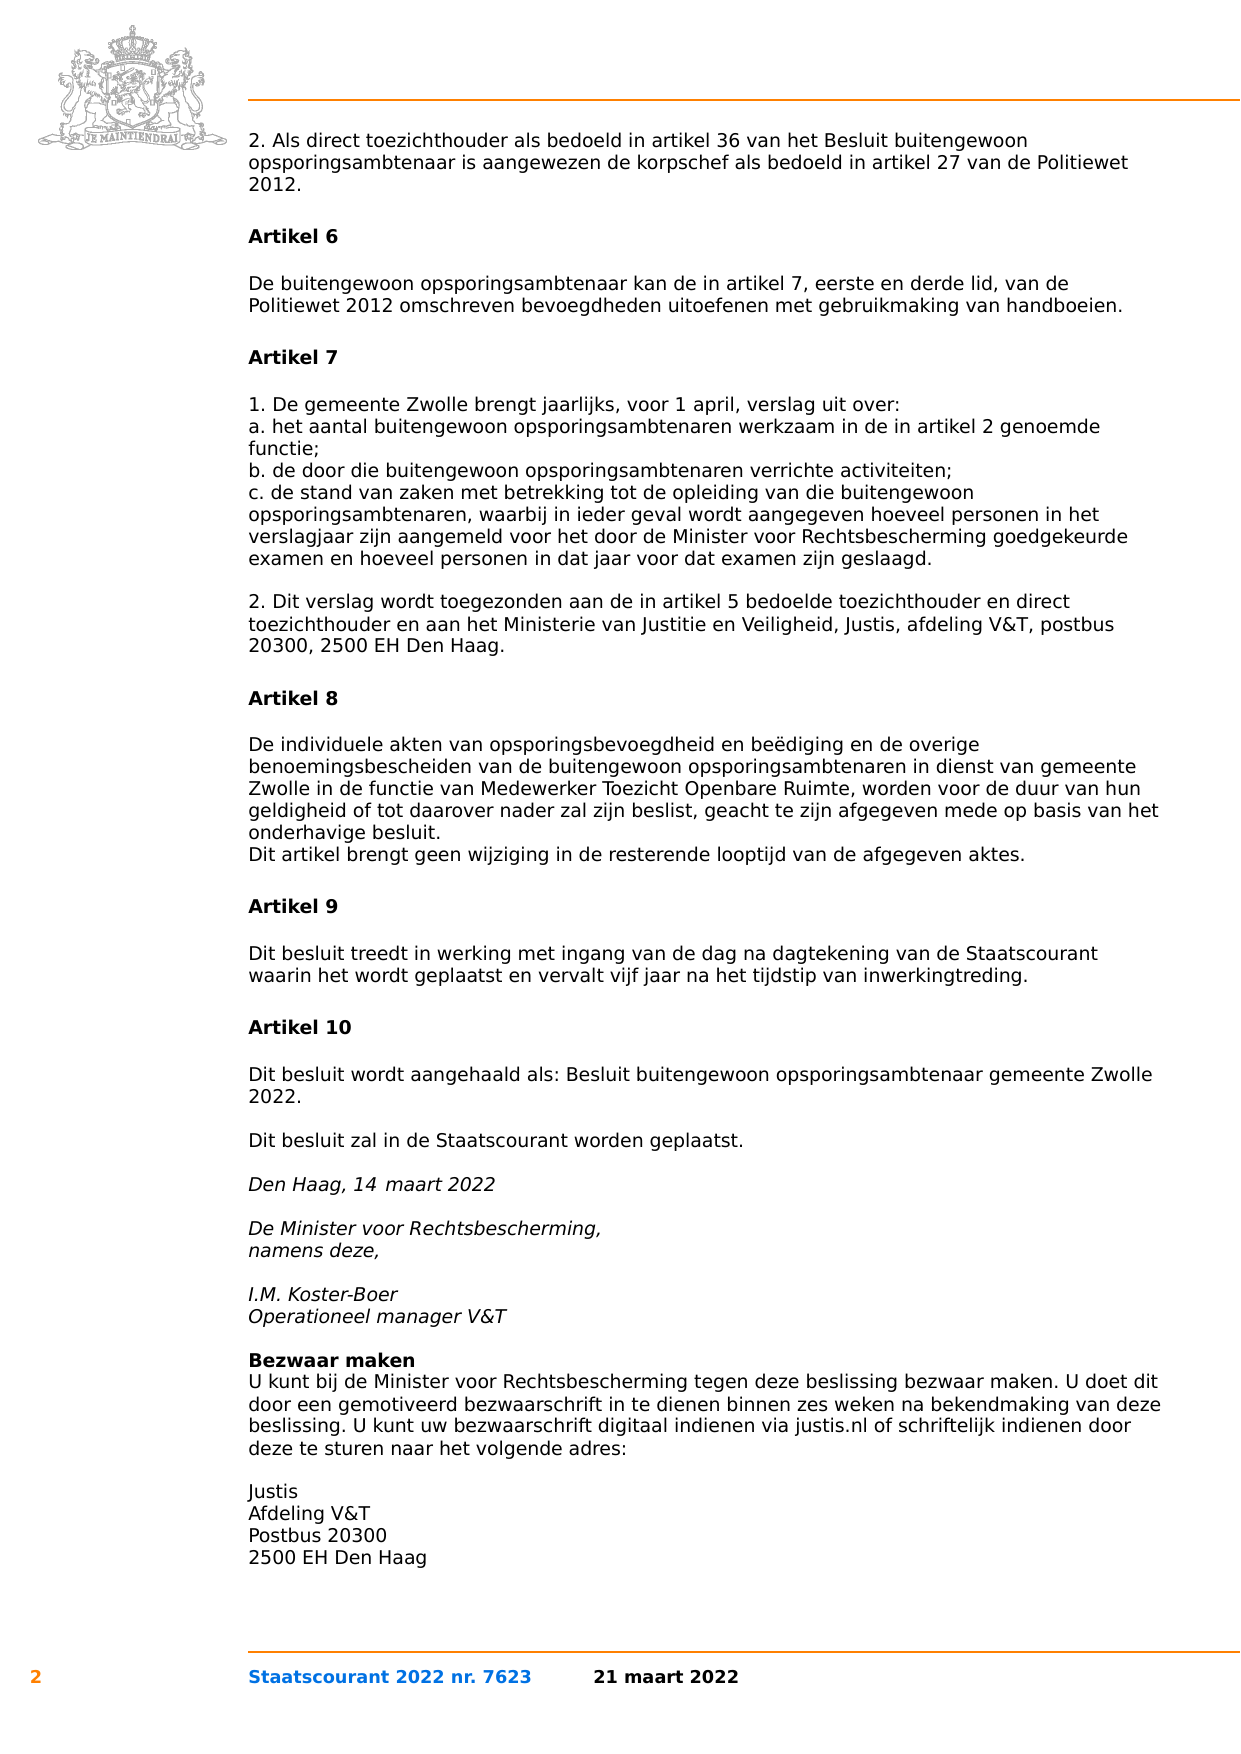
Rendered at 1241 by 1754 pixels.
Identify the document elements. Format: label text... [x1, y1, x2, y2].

text De individuele akten van opsporingsbevoegdheid en beëdiging en de overige benoemingsbescheiden van de buitengewoon opsporingsambtenaren in dienst van gemeente Zwolle in de functie van Medewerker Toezicht Openbare Ruimte, worden voor de duur van hun geldigheid of tot daarover nader zal zijn beslist, geacht te zijn afgegeven mede op basis van het onderhavige besluit. [248, 734, 1163, 844]
subtitle Artikel 9 [248, 896, 1163, 918]
subtitle Artikel 7 [248, 347, 1163, 369]
text Justis [248, 1481, 1163, 1503]
text Dit besluit wordt aangehaald als: Besluit buitengewoon opsporingsambtenaar gemeente Zwolle 2022. [248, 1064, 1163, 1108]
subtitle Artikel 8 [248, 687, 1163, 709]
text 1. De gemeente Zwolle brengt jaarlijks, voor 1 april, verslag uit over: [248, 394, 1163, 416]
text Dit besluit zal in de Staatscourant worden geplaatst. [248, 1130, 1163, 1152]
text 2. Dit verslag wordt toegezonden aan de in artikel 5 bedoelde toezichthouder en direct toezichthouder en aan het Ministerie van Justitie en Veiligheid, Justis, afdeling V&T, postbus 20300, 2500 EH Den Haag. [248, 591, 1163, 657]
text Den Haag, 14 maart 2022 [248, 1174, 1163, 1196]
text De buitengewoon opsporingsambtenaar kan de in artikel 7, eerste en derde lid, van de Politiewet 2012 omschreven bevoegdheden uitoefenen met gebruikmaking van handboeien. [248, 273, 1163, 317]
subtitle Artikel 6 [248, 226, 1163, 248]
text Bezwaar maken [248, 1349, 1163, 1371]
text c. de stand van zaken met betrekking tot de opleiding van die buitengewoon opsporingsambtenaren, waarbij in ieder geval wordt aangegeven hoeveel personen in het verslagjaar zijn aangemeld voor het door de Minister voor Rechtsbescherming goedgekeurde examen en hoeveel personen in dat jaar voor dat examen zijn geslaagd. [248, 482, 1163, 569]
text Dit artikel brengt geen wijziging in de resterende looptijd van de afgegeven aktes. [248, 844, 1163, 866]
text U kunt bij de Minister voor Rechtsbescherming tegen deze beslissing bezwaar maken. U doet dit door een gemotiveerd bezwaarschrift in te dienen binnen zes weken na bekendmaking van deze beslissing. U kunt uw bezwaarschrift digitaal indienen via justis.nl of schriftelijk indienen door deze te sturen naar het volgende adres: [248, 1371, 1163, 1459]
text Postbus 20300 [248, 1525, 1163, 1547]
picture [38, 25, 227, 150]
text Afdeling V&T [248, 1503, 1163, 1525]
text b. de door die buitengewoon opsporingsambtenaren verrichte activiteiten; [248, 460, 1163, 482]
text Dit besluit treedt in werking met ingang van de dag na dagtekening van de Staatscourant waarin het wordt geplaatst en vervalt vijf jaar na het tijdstip van inwerkingtreding. [248, 943, 1163, 987]
text 2500 EH Den Haag [248, 1547, 1163, 1569]
text 2. Als direct toezichthouder als bedoeld in artikel 36 van het Besluit buitengewoon opsporingsambtenaar is aangewezen de korpschef als bedoeld in artikel 27 van de Politiewet 2012. [248, 130, 1163, 196]
text De Minister voor Rechtsbescherming, namens deze, I.M. Koster-Boer Operationeel manager V&T [248, 1218, 1163, 1328]
text a. het aantal buitengewoon opsporingsambtenaren werkzaam in de in artikel 2 genoemde functie; [248, 416, 1163, 460]
subtitle Artikel 10 [248, 1017, 1163, 1039]
